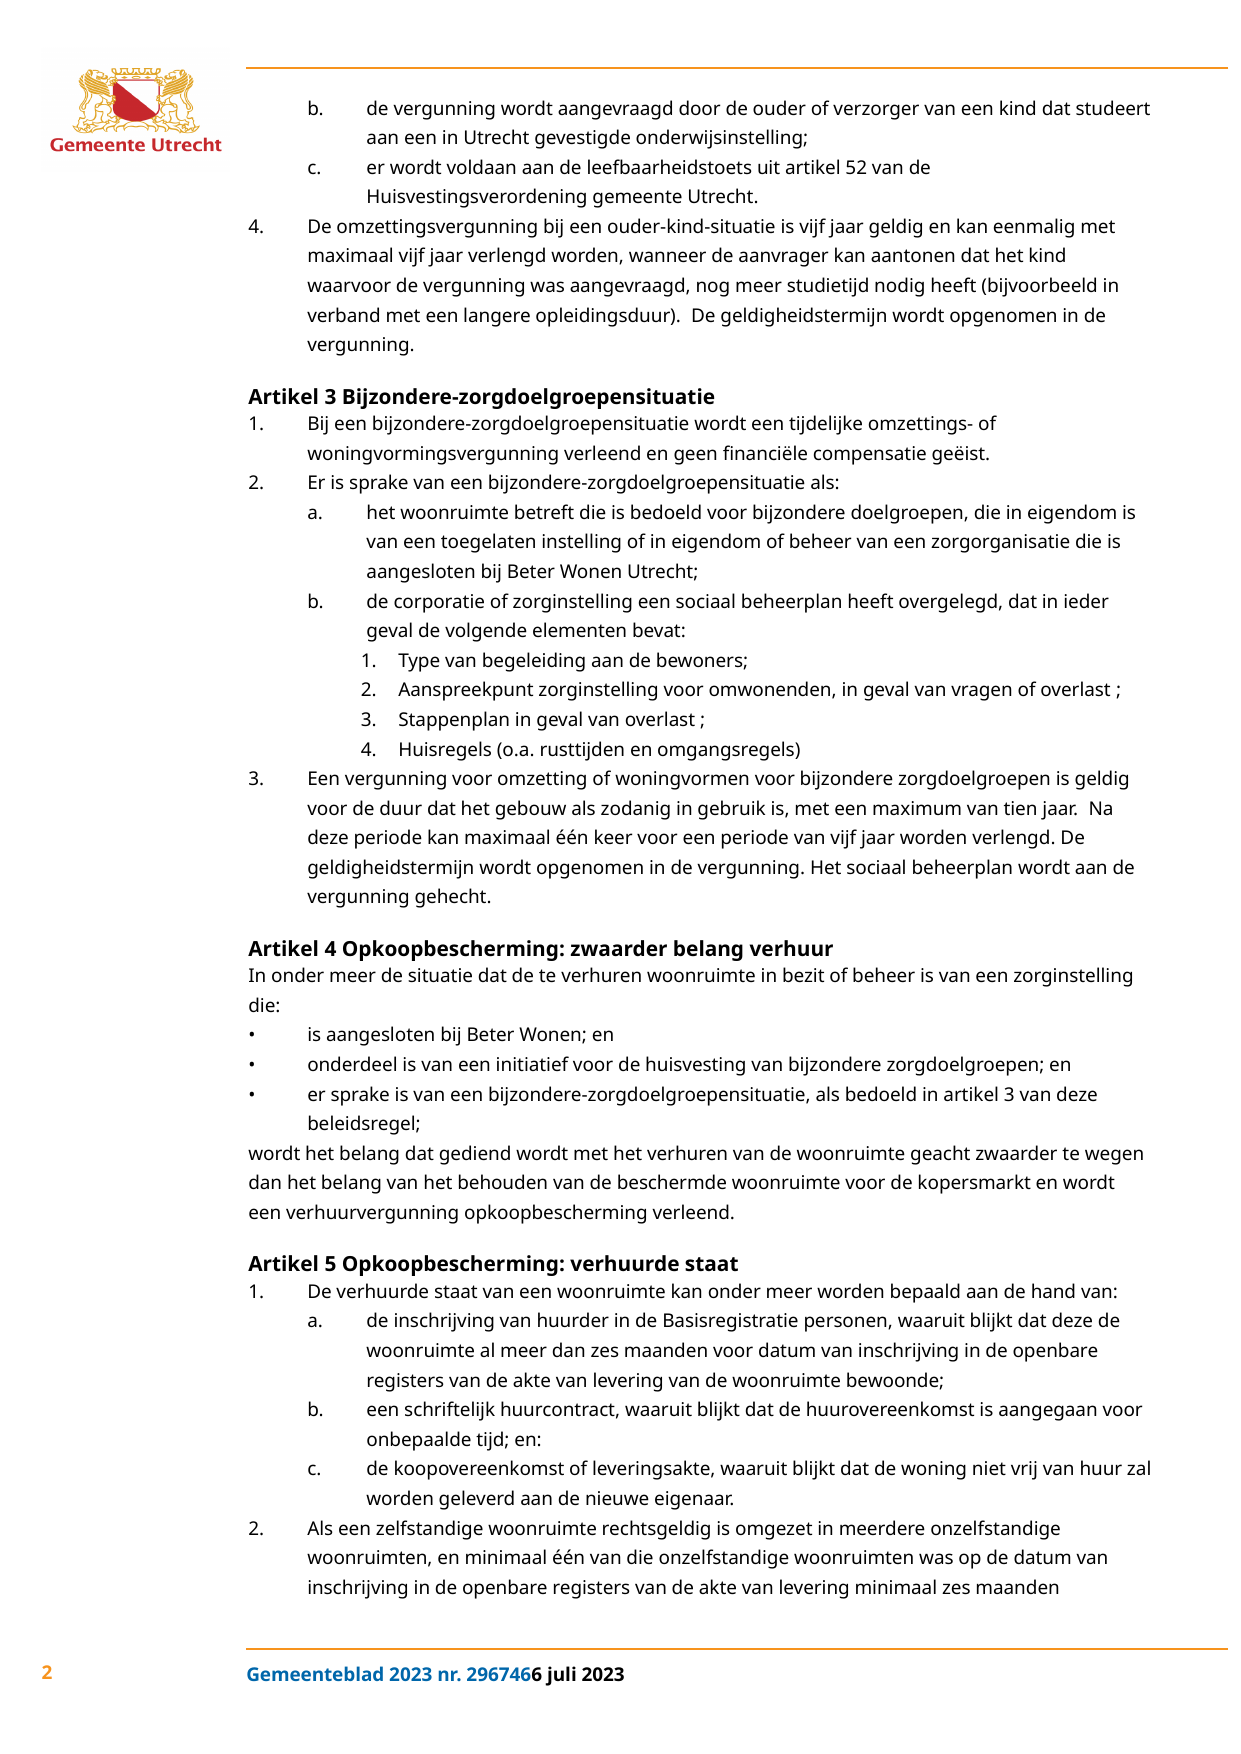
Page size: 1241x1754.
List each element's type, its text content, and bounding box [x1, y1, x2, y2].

list is aangesloten bij Beter Wonen; en [248, 1022, 1152, 1047]
list er wordt voldaan aan de leefbaarheidstoets uit artikel 52 van de Huisvestingsverordening gemeente Utrecht. [307, 154, 1152, 209]
text Artikel 5 Opkoopbescherming: verhuurde staat [248, 1249, 1152, 1278]
list een schriftelijk huurcontract, waaruit blijkt dat de huurovereenkomst is aangegaan voor onbepaalde tijd; en: [307, 1396, 1152, 1452]
list Stappenplan in geval van overlast ; [361, 706, 1152, 732]
list de inschrijving van huurder in de Basisregistratie personen, waaruit blijkt dat deze de woonruimte al meer dan zes maanden voor datum van inschrijving in de openbare registers van de akte van levering van de woonruimte bewoonde; [307, 1308, 1152, 1392]
list er sprake is van een bijzondere-zorgdoelgroepensituatie, als bedoeld in artikel 3 van deze beleidsregel; [248, 1081, 1152, 1136]
list Er is sprake van een bijzondere-zorgdoelgroepensituatie als: [248, 469, 1152, 495]
list Een vergunning voor omzetting of woningvormen voor bijzondere zorgdoelgroepen is geldig voor de duur dat het gebouw als zodanig in gebruik is, met een maximum van tien jaar. Na deze periode kan maximaal één keer voor een periode van vijf jaar worden verlengd. De geldigheidstermijn wordt opgenomen in de vergunning. Het sociaal beheerplan wordt aan de vergunning gehecht. [248, 765, 1152, 909]
list de vergunning wordt aangevraagd door de ouder of verzorger van een kind dat studeert aan een in Utrecht gevestigde onderwijsinstelling; [307, 95, 1152, 150]
list Huisregels (o.a. rusttijden en omgangsregels) [361, 736, 1152, 761]
text Artikel 4 Opkoopbescherming: zwaarder belang verhuur [248, 934, 1152, 962]
picture [41, 47, 231, 172]
list De omzettingsvergunning bij een ouder-kind-situatie is vijf jaar geldig en kan eenmalig met maximaal vijf jaar verlengd worden, wanneer de aanvrager kan aantonen dat het kind waarvoor de vergunning was aangevraagd, nog meer studietijd nodig heeft (bijvoorbeeld in verband met een langere opleidingsduur). De geldigheidstermijn wordt opgenomen in de vergunning. [248, 213, 1152, 357]
list het woonruimte betreft die is bedoeld voor bijzondere doelgroepen, die in eigendom is van een toegelaten instelling of in eigendom of beheer van een zorgorganisatie die is aangesloten bij Beter Wonen Utrecht; [307, 499, 1152, 584]
text wordt het belang dat gediend wordt met het verhuren van de woonruimte geacht zwaarder te wegen dan het belang van het behouden van de beschermde woonruimte voor de kopersmarkt en wordt een verhuurvergunning opkoopbescherming verleend. [248, 1140, 1152, 1225]
list Als een zelfstandige woonruimte rechtsgeldig is omgezet in meerdere onzelfstandige woonruimten, en minimaal één van die onzelfstandige woonruimten was op de datum van inschrijving in de openbare registers van de akte van levering minimaal zes maanden [248, 1515, 1152, 1599]
list Type van begeleiding aan de bewoners; [361, 647, 1152, 673]
text In onder meer de situatie dat de te verhuren woonruimte in bezit of beheer is van een zorginstelling die: [248, 962, 1152, 1018]
text Artikel 3 Bijzondere-zorgdoelgroepensituatie [248, 382, 1152, 410]
list Bij een bijzondere-zorgdoelgroepensituatie wordt een tijdelijke omzettings- of woningvormingsvergunning verleend en geen financiële compensatie geëist. [248, 410, 1152, 466]
list onderdeel is van een initiatief voor de huisvesting van bijzondere zorgdoelgroepen; en [248, 1051, 1152, 1077]
list Aanspreekpunt zorginstelling voor omwonenden, in geval van vragen of overlast ; [361, 677, 1152, 702]
list De verhuurde staat van een woonruimte kan onder meer worden bepaald aan de hand van: [248, 1278, 1152, 1304]
list de koopovereenkomst of leveringsakte, waaruit blijkt dat de woning niet vrij van huur zal worden geleverd aan de nieuwe eigenaar. [307, 1456, 1152, 1511]
list de corporatie of zorginstelling een sociaal beheerplan heeft overgelegd, dat in ieder geval de volgende elementen bevat: [307, 588, 1152, 643]
